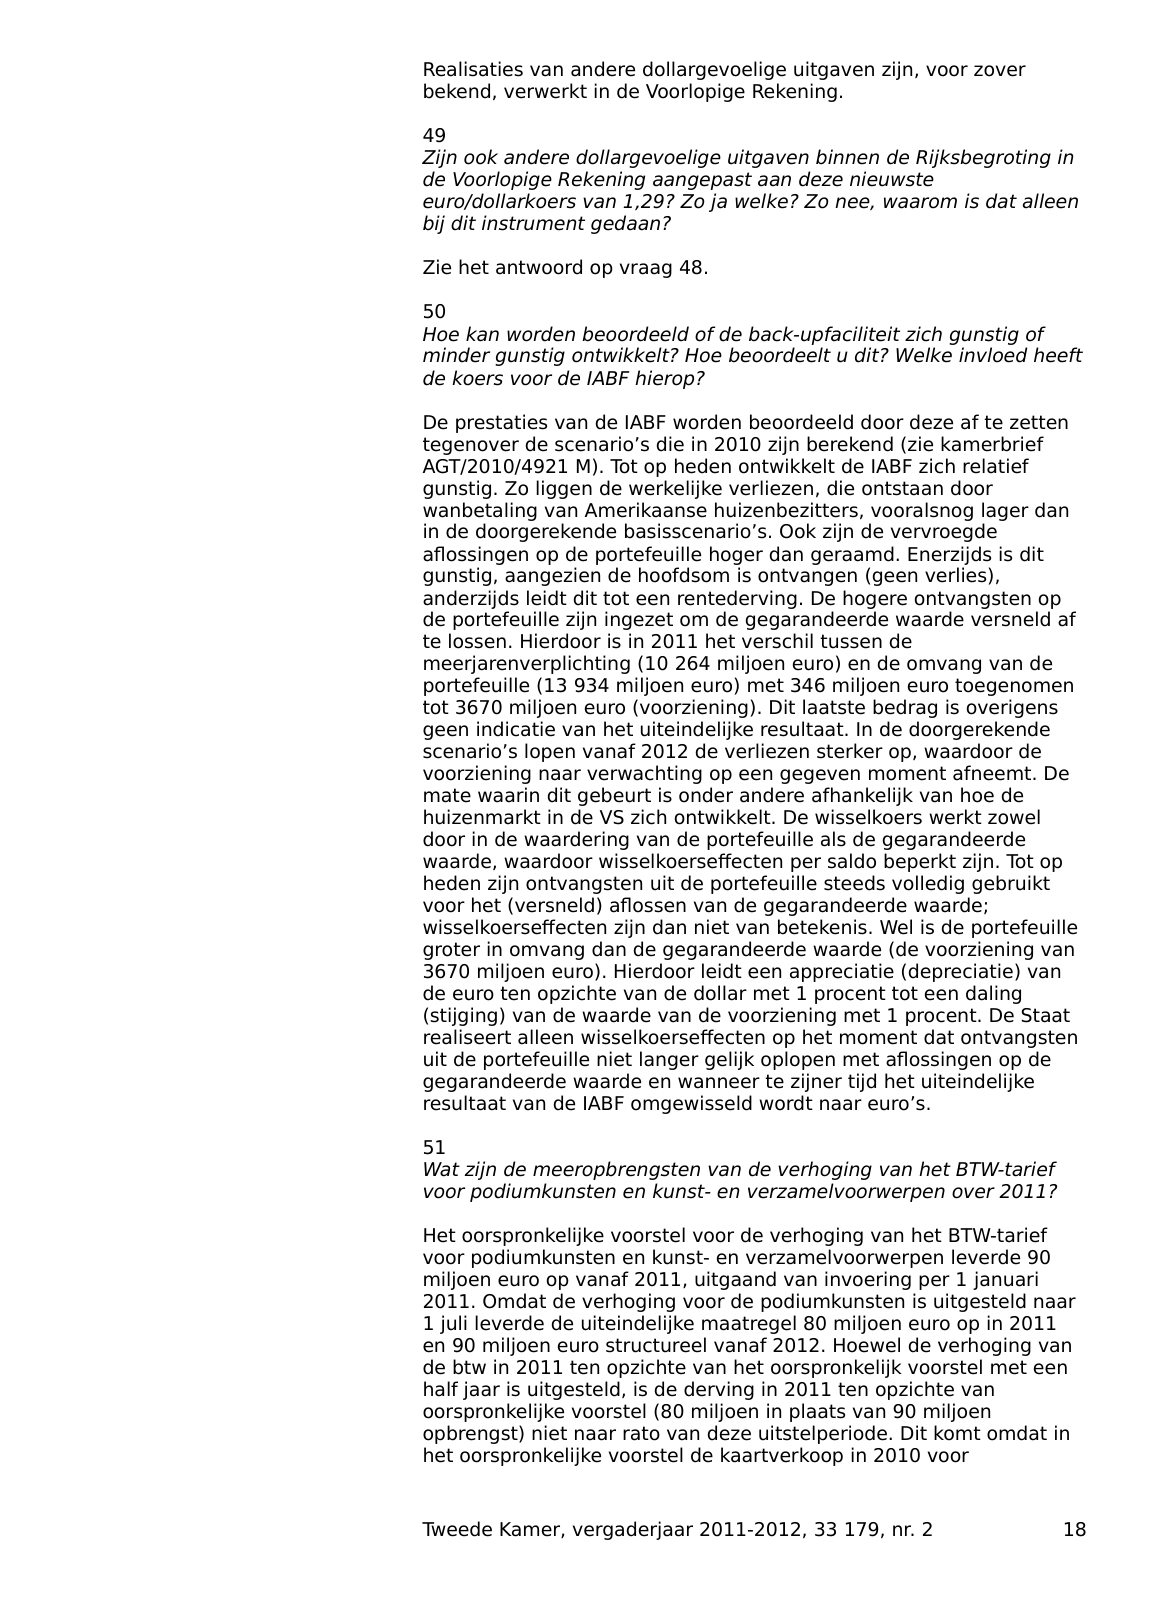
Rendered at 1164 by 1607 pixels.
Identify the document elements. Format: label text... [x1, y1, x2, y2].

text 50 [422, 301, 1087, 323]
text Hoe kan worden beoordeeld of de back-upfaciliteit zich gunstig of minder gunstig ontwikkelt? Hoe beoordeelt u dit? Welke invloed heeft de koers voor de IABF hierop? [422, 323, 1087, 389]
text Realisaties van andere dollargevoelige uitgaven zijn, voor zover bekend, verwerkt in de Voorlopige Rekening. [422, 59, 1087, 103]
text Zie het antwoord op vraag 48. [422, 257, 1087, 279]
text 51 [422, 1137, 1087, 1159]
text De prestaties van de IABF worden beoordeeld door deze af te zetten tegenover de scenario’s die in 2010 zijn berekend (zie kamerbrief AGT/2010/4921 M). Tot op heden ontwikkelt de IABF zich relatief gunstig. Zo liggen de werkelijke verliezen, die ontstaan door wanbetaling van Amerikaanse huizenbezitters, vooralsnog lager dan in de doorgerekende basisscenario’s. Ook zijn de vervroegde aflossingen op de portefeuille hoger dan geraamd. Enerzijds is dit gunstig, aangezien de hoofdsom is ontvangen (geen verlies), anderzijds leidt dit tot een rentederving. De hogere ontvangsten op de portefeuille zijn ingezet om de gegarandeerde waarde versneld af te lossen. Hierdoor is in 2011 het verschil tussen de meerjarenverplichting (10 264 miljoen euro) en de omvang van de portefeuille (13 934 miljoen euro) met 346 miljoen euro toegenomen tot 3670 miljoen euro (voorziening). Dit laatste bedrag is overigens geen indicatie van het uiteindelijke resultaat. In de doorgerekende scenario’s lopen vanaf 2012 de verliezen sterker op, waardoor de voorziening naar verwachting op een gegeven moment afneemt. De mate waarin dit gebeurt is onder andere afhankelijk van hoe de huizenmarkt in de VS zich ontwikkelt. De wisselkoers werkt zowel door in de waardering van de portefeuille als de gegarandeerde waarde, waardoor wisselkoerseffecten per saldo beperkt zijn. Tot op heden zijn ontvangsten uit de portefeuille steeds volledig gebruikt voor het (versneld) aflossen van de gegarandeerde waarde; wisselkoerseffecten zijn dan niet van betekenis. Wel is de portefeuille groter in omvang dan de gegarandeerde waarde (de voorziening van 3670 miljoen euro). Hierdoor leidt een appreciatie (depreciatie) van de euro ten opzichte van de dollar met 1 procent tot een daling (stijging) van de waarde van de voorziening met 1 procent. De Staat realiseert alleen wisselkoerseffecten op het moment dat ontvangsten uit de portefeuille niet langer gelijk oplopen met aflossingen op de gegarandeerde waarde en wanneer te zijner tijd het uiteindelijke resultaat van de IABF omgewisseld wordt naar euro’s. [422, 412, 1087, 1115]
text Het oorspronkelijke voorstel voor de verhoging van het BTW-tarief voor podiumkunsten en kunst- en verzamelvoorwerpen leverde 90 miljoen euro op vanaf 2011, uitgaand van invoering per 1 januari 2011. Omdat de verhoging voor de podiumkunsten is uitgesteld naar 1 juli leverde de uiteindelijke maatregel 80 miljoen euro op in 2011 en 90 miljoen euro structureel vanaf 2012. Hoewel de verhoging van de btw in 2011 ten opzichte van het oorspronkelijk voorstel met een half jaar is uitgesteld, is de derving in 2011 ten opzichte van oorspronkelijke voorstel (80 miljoen in plaats van 90 miljoen opbrengst) niet naar rato van deze uitstelperiode. Dit komt omdat in het oorspronkelijke voorstel de kaartverkoop in 2010 voor [422, 1225, 1087, 1467]
text Wat zijn de meeropbrengsten van de verhoging van het BTW-tarief voor podiumkunsten en kunst- en verzamelvoorwerpen over 2011? [422, 1159, 1087, 1203]
text 49 [422, 125, 1087, 147]
text Zijn ook andere dollargevoelige uitgaven binnen de Rijksbegroting in de Voorlopige Rekening aangepast aan deze nieuwste euro/dollarkoers van 1,29? Zo ja welke? Zo nee, waarom is dat alleen bij dit instrument gedaan? [422, 147, 1087, 235]
